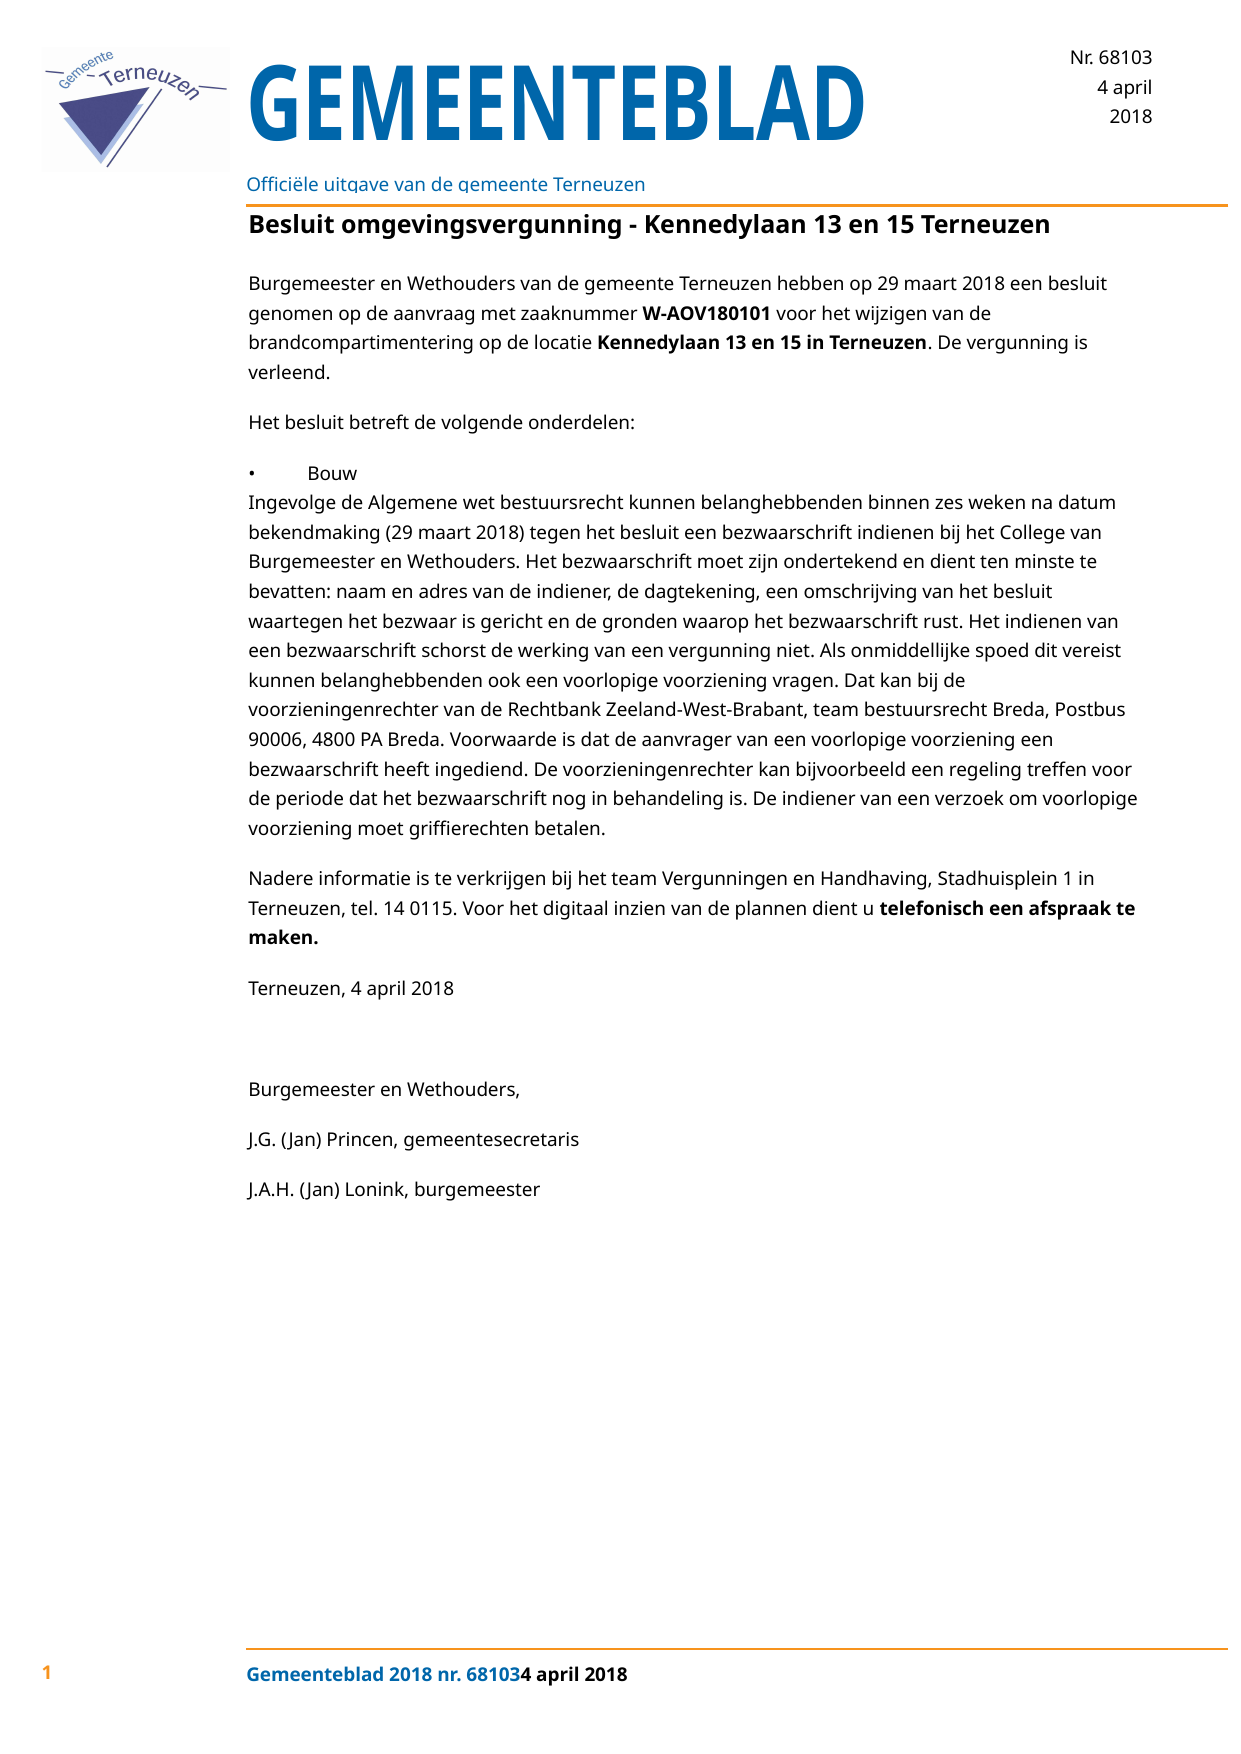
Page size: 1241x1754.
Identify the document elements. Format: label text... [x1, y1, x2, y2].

text J.A.H. (Jan) Lonink, burgemeester [248, 1177, 1152, 1202]
list Bouw [248, 460, 1152, 486]
text Terneuzen, 4 april 2018 [248, 975, 1152, 1001]
text Het besluit betreft de volgende onderdelen: [248, 409, 1152, 435]
text Ingevolge de Algemene wet bestuursrecht kunnen belanghebbenden binnen zes weken na datum bekendmaking (29 maart 2018) tegen het besluit een bezwaarschrift indienen bij het College van Burgemeester en Wethouders. Het bezwaarschrift moet zijn ondertekend en dient ten minste te bevatten: naam en adres van de indiener, de dagtekening, een omschrijving van het besluit waartegen het bezwaar is gericht en de gronden waarop het bezwaarschrift rust. Het indienen van een bezwaarschrift schorst de werking van een vergunning niet. Als onmiddellijke spoed dit vereist kunnen belanghebbenden ook een voorlopige voorziening vragen. Dat kan bij de voorzieningenrechter van de Rechtbank Zeeland-West-Brabant, team bestuursrecht Breda, Postbus 90006, 4800 PA Breda. Voorwaarde is dat de aanvrager van een voorlopige voorziening een bezwaarschrift heeft ingediend. De voorzieningenrechter kan bijvoorbeeld een regeling treffen voor de periode dat het bezwaarschrift nog in behandeling is. De indiener van een verzoek om voorlopige voorziening moet griffierechten betalen. [248, 489, 1152, 841]
text Nadere informatie is te verkrijgen bij het team Vergunningen en Handhaving, Stadhuisplein 1 in Terneuzen, tel. 14 0115. Voor het digitaal inzien van de plannen dient u telefonisch een afspraak te maken. [248, 865, 1152, 950]
text Burgemeester en Wethouders van de gemeente Terneuzen hebben op 29 maart 2018 een besluit genomen op de aanvraag met zaaknummer W-AOV180101 voor het wijzigen van de brandcompartimentering op de locatie Kennedylaan 13 en 15 in Terneuzen. De vergunning is verleend. [248, 270, 1152, 385]
text Burgemeester en Wethouders, [248, 1076, 1152, 1101]
text Besluit omgevingsvergunning - Kennedylaan 13 en 15 Terneuzen [248, 207, 1152, 241]
picture [41, 47, 231, 172]
text J.G. (Jan) Princen, gemeentesecretaris [248, 1126, 1152, 1152]
